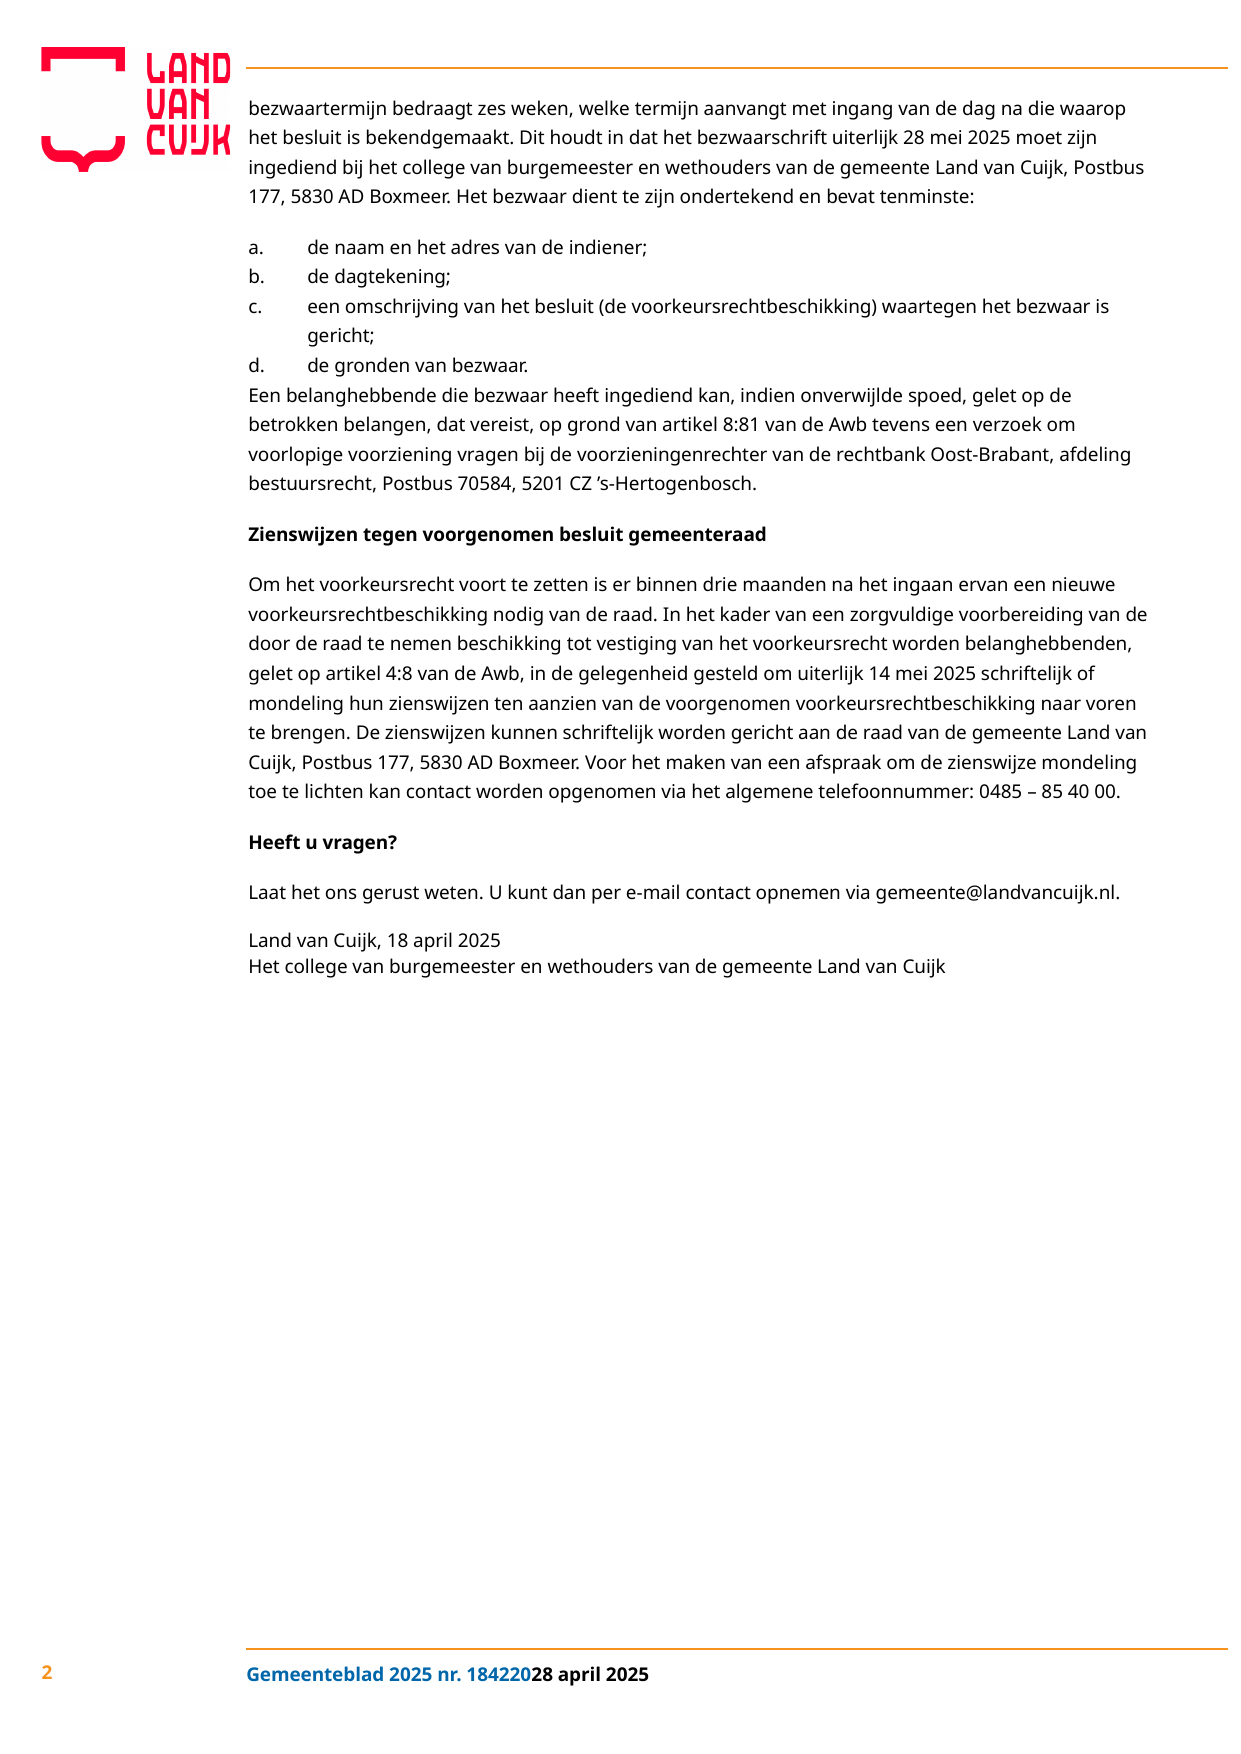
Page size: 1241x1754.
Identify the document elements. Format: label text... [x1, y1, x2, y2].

list de naam en het adres van de indiener; [248, 234, 1152, 260]
text Laat het ons gerust weten. U kunt dan per e-mail contact opnemen via gemeente@landvancuijk.nl. [248, 879, 1152, 905]
picture [41, 47, 231, 172]
list de dagtekening; [248, 263, 1152, 289]
text Zienswijzen tegen voorgenomen besluit gemeenteraad [248, 521, 1152, 547]
text Land van Cuijk, 18 april 2025 [248, 927, 1152, 953]
text Om het voorkeursrecht voort te zetten is er binnen drie maanden na het ingaan ervan een nieuwe voorkeursrechtbeschikking nodig van de raad. In het kader van een zorgvuldige voorbereiding van de door de raad te nemen beschikking tot vestiging van het voorkeursrecht worden belanghebbenden, gelet op artikel 4:8 van de Awb, in de gelegenheid gesteld om uiterlijk 14 mei 2025 schriftelijk of mondeling hun zienswijzen ten aanzien van de voorgenomen voorkeursrechtbeschikking naar voren te brengen. De zienswijzen kunnen schriftelijk worden gericht aan de raad van de gemeente Land van Cuijk, Postbus 177, 5830 AD Boxmeer. Voor het maken van een afspraak om de zienswijze mondeling toe te lichten kan contact worden opgenomen via het algemene telefoonnummer: 0485 – 85 40 00. [248, 571, 1152, 804]
text Het college van burgemeester en wethouders van de gemeente Land van Cuijk [248, 953, 1152, 979]
text bezwaartermijn bedraagt zes weken, welke termijn aanvangt met ingang van de dag na die waarop het besluit is bekendgemaakt. Dit houdt in dat het bezwaarschrift uiterlijk 28 mei 2025 moet zijn ingediend bij het college van burgemeester en wethouders van de gemeente Land van Cuijk, Postbus 177, 5830 AD Boxmeer. Het bezwaar dient te zijn ondertekend en bevat tenminste: [248, 95, 1152, 209]
list de gronden van bezwaar. [248, 352, 1152, 378]
list een omschrijving van het besluit (de voorkeursrechtbeschikking) waartegen het bezwaar is gericht; [248, 293, 1152, 348]
text Een belanghebbende die bezwaar heeft ingediend kan, indien onverwijlde spoed, gelet op de betrokken belangen, dat vereist, op grond van artikel 8:81 van de Awb tevens een verzoek om voorlopige voorziening vragen bij de voorzieningenrechter van de rechtbank Oost-Brabant, afdeling bestuursrecht, Postbus 70584, 5201 CZ ’s-Hertogenbosch. [248, 382, 1152, 496]
text Heeft u vragen? [248, 829, 1152, 855]
